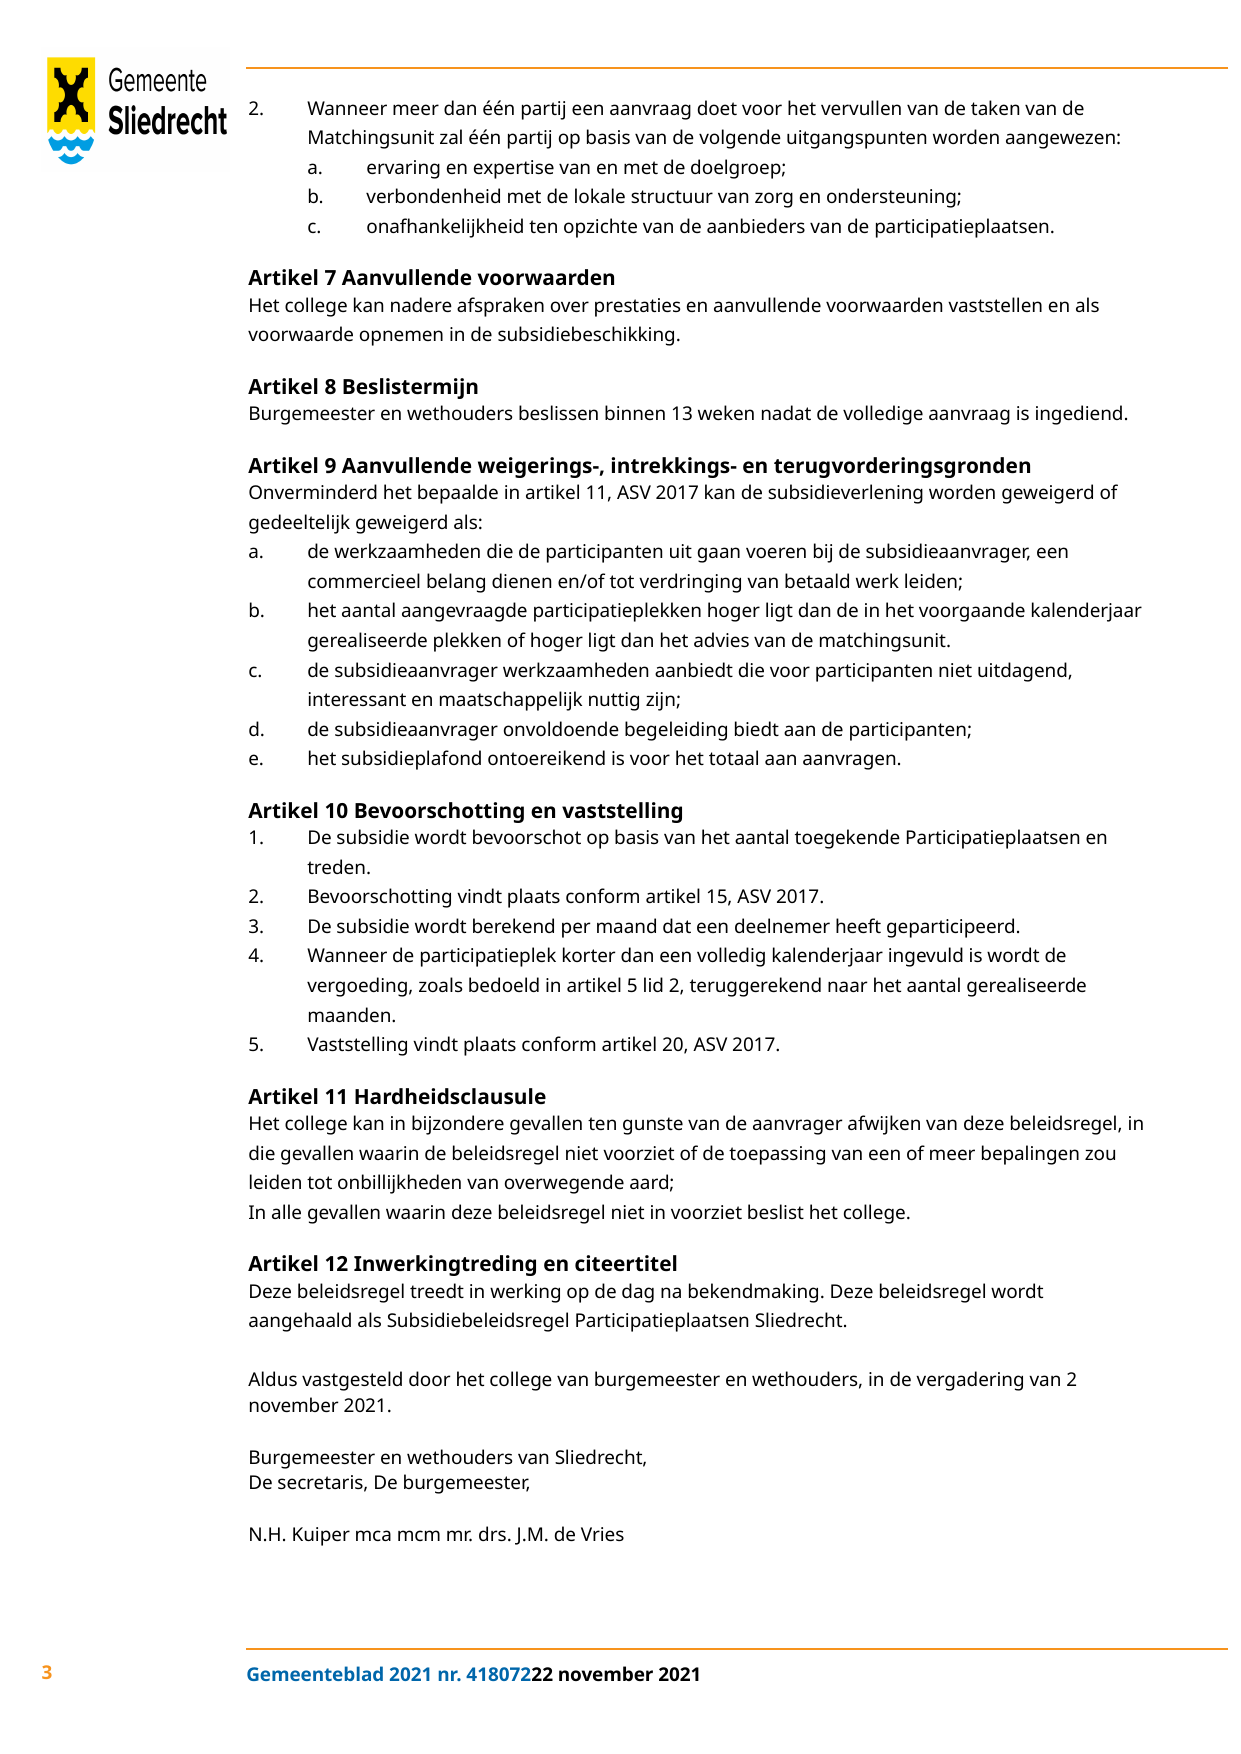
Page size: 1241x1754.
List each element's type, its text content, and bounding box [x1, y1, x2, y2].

list onafhankelijkheid ten opzichte van de aanbieders van de participatieplaatsen. [307, 213, 1152, 239]
list verbondenheid met de lokale structuur van zorg en ondersteuning; [307, 183, 1152, 209]
text Het college kan in bijzondere gevallen ten gunste van de aanvrager afwijken van deze beleidsregel, in die gevallen waarin de beleidsregel niet voorziet of de toepassing van een of meer bepalingen zou leiden tot onbillijkheden van overwegende aard; [248, 1110, 1152, 1195]
list de subsidieaanvrager onvoldoende begeleiding biedt aan de participanten; [248, 716, 1152, 742]
list De subsidie wordt berekend per maand dat een deelnemer heeft geparticipeerd. [248, 913, 1152, 939]
list Wanneer de participatieplek korter dan een volledig kalenderjaar ingevuld is wordt de vergoeding, zoals bedoeld in artikel 5 lid 2, teruggerekend naar het aantal gerealiseerde maanden. [248, 943, 1152, 1028]
list Wanneer meer dan één partij een aanvraag doet voor het vervullen van de taken van de Matchingsunit zal één partij op basis van de volgende uitgangspunten worden aangewezen: [248, 95, 1152, 150]
list de subsidieaanvrager werkzaamheden aanbiedt die voor participanten niet uitdagend, interessant en maatschappelijk nuttig zijn; [248, 657, 1152, 712]
text Artikel 8 Beslistermijn [248, 372, 1152, 400]
text In alle gevallen waarin deze beleidsregel niet in voorziet beslist het college. [248, 1199, 1152, 1225]
list het subsidieplafond ontoereikend is voor het totaal aan aanvragen. [248, 746, 1152, 771]
picture [41, 47, 231, 172]
text Onverminderd het bepaalde in artikel 11, ASV 2017 kan de subsidieverlening worden geweigerd of gedeeltelijk geweigerd als: [248, 479, 1152, 534]
text Burgemeester en wethouders van Sliedrecht, [248, 1444, 1152, 1469]
text Artikel 9 Aanvullende weigerings-, intrekkings- en terugvorderingsgronden [248, 451, 1152, 479]
text Artikel 12 Inwerkingtreding en citeertitel [248, 1249, 1152, 1278]
text Deze beleidsregel treedt in werking op de dag na bekendmaking. Deze beleidsregel wordt aangehaald als Subsidiebeleidsregel Participatieplaatsen Sliedrecht. [248, 1278, 1152, 1333]
text Artikel 11 Hardheidsclausule [248, 1082, 1152, 1110]
text Het college kan nadere afspraken over prestaties en aanvullende voorwaarden vaststellen en als voorwaarde opnemen in de subsidiebeschikking. [248, 292, 1152, 347]
list de werkzaamheden die de participanten uit gaan voeren bij de subsidieaanvrager, een commercieel belang dienen en/of tot verdringing van betaald werk leiden; [248, 538, 1152, 594]
text Artikel 7 Aanvullende voorwaarden [248, 263, 1152, 292]
list De subsidie wordt bevoorschot op basis van het aantal toegekende Participatieplaatsen en treden. [248, 824, 1152, 880]
text N.H. Kuiper mca mcm mr. drs. J.M. de Vries [248, 1521, 1152, 1547]
text Aldus vastgesteld door het college van burgemeester en wethouders, in de vergadering van 2 november 2021. [248, 1367, 1152, 1418]
list het aantal aangevraagde participatieplekken hoger ligt dan de in het voorgaande kalenderjaar gerealiseerde plekken of hoger ligt dan het advies van de matchingsunit. [248, 598, 1152, 653]
list Bevoorschotting vindt plaats conform artikel 15, ASV 2017. [248, 883, 1152, 909]
text Burgemeester en wethouders beslissen binnen 13 weken nadat de volledige aanvraag is ingediend. [248, 400, 1152, 426]
list Vaststelling vindt plaats conform artikel 20, ASV 2017. [248, 1031, 1152, 1057]
text De secretaris, De burgemeester, [248, 1469, 1152, 1495]
list ervaring en expertise van en met de doelgroep; [307, 154, 1152, 180]
text Artikel 10 Bevoorschotting en vaststelling [248, 796, 1152, 824]
